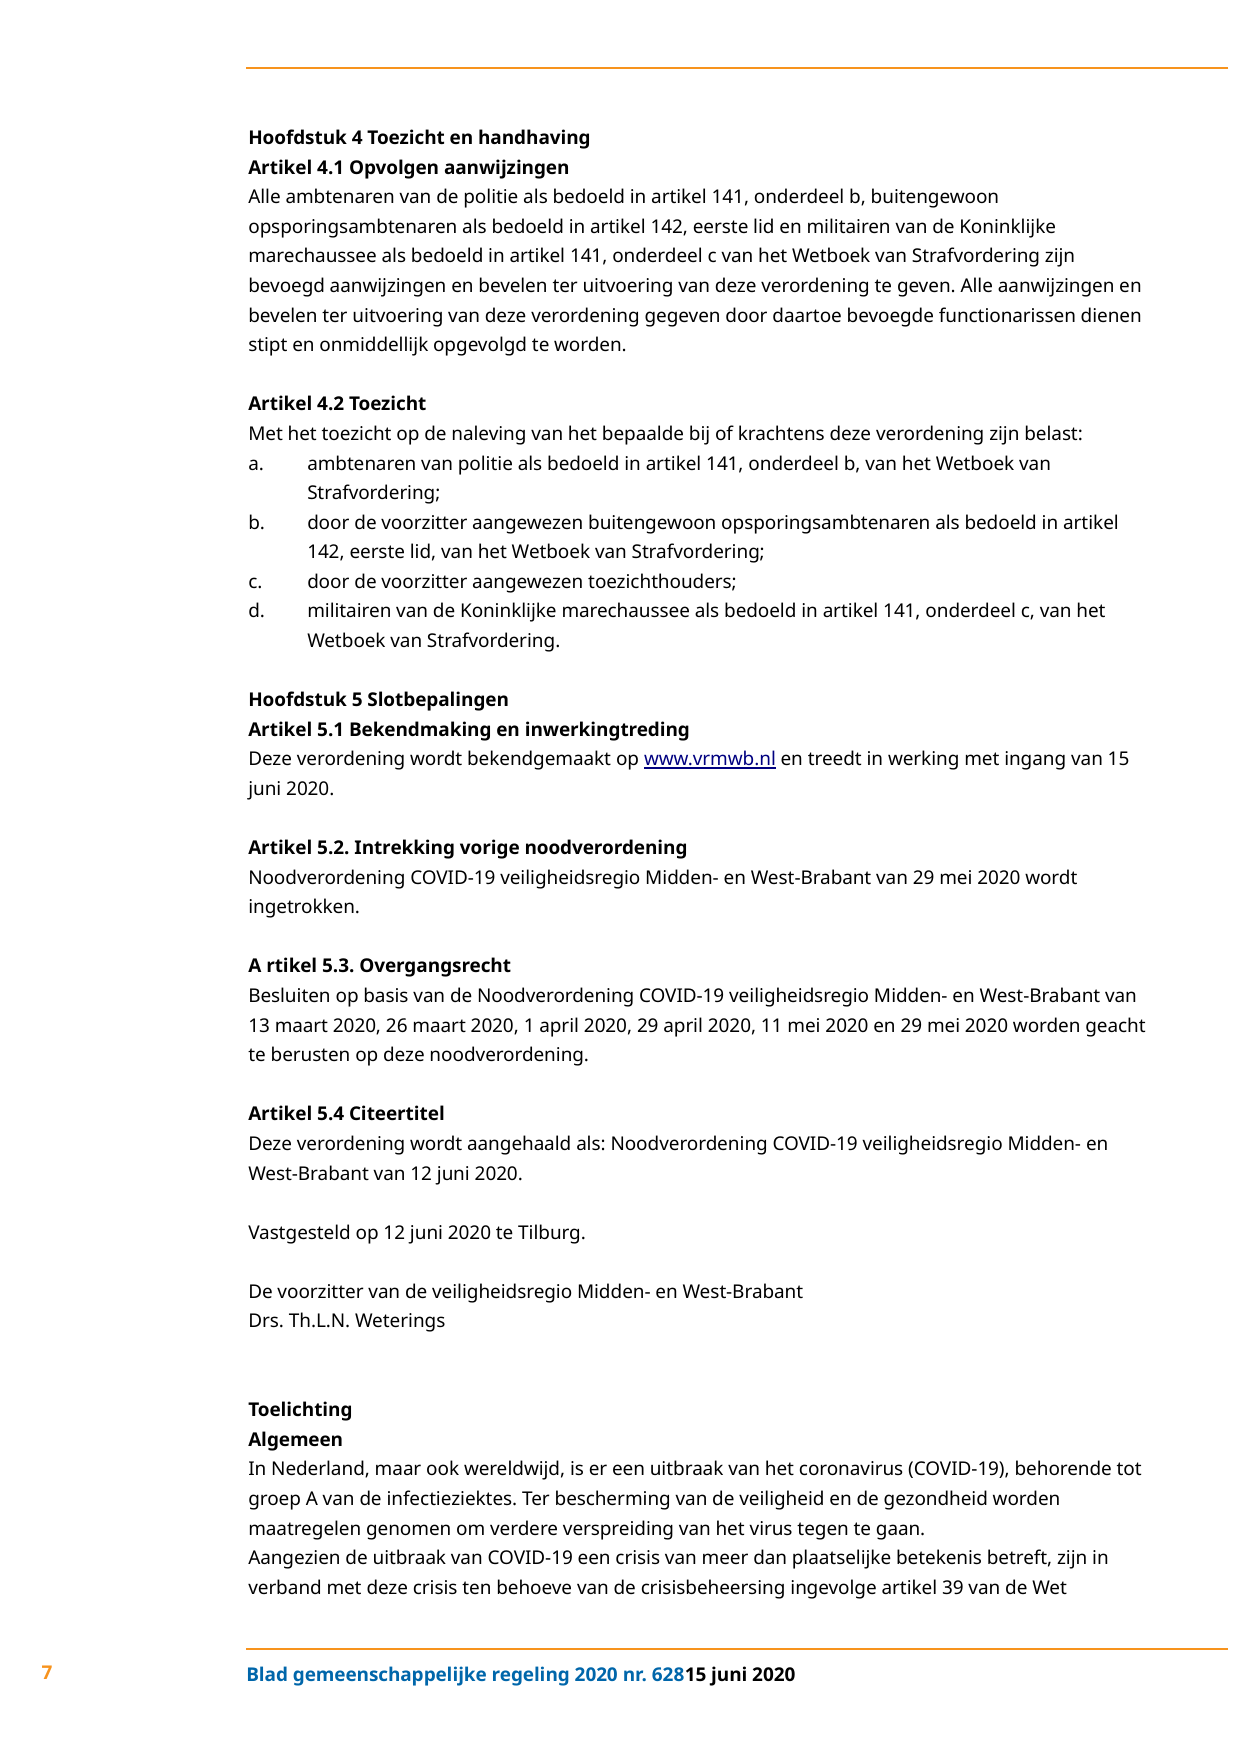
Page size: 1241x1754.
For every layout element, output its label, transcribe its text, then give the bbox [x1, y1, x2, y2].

text In Nederland, maar ook wereldwijd, is er een uitbraak van het coronavirus (COVID-19), behorende tot groep A van de infectieziektes. Ter bescherming van de veiligheid en de gezondheid worden maatregelen genomen om verdere verspreiding van het virus tegen te gaan. [248, 1456, 1152, 1541]
text Deze verordening wordt aangehaald als: Noodverordening COVID-19 veiligheidsregio Midden- en West-Brabant van 12 juni 2020. [248, 1130, 1152, 1186]
text Artikel 5.1 Bekendmaking en inwerkingtreding [248, 716, 1152, 742]
list ambtenaren van politie als bedoeld in artikel 141, onderdeel b, van het Wetboek van Strafvordering; [248, 450, 1152, 505]
text Vastgesteld op 12 juni 2020 te Tilburg. [248, 1219, 1152, 1245]
text Noodverordening COVID-19 veiligheidsregio Midden- en West-Brabant van 29 mei 2020 wordt ingetrokken. [248, 864, 1152, 919]
list door de voorzitter aangewezen buitengewoon opsporingsambtenaren als bedoeld in artikel 142, eerste lid, van het Wetboek van Strafvordering; [248, 509, 1152, 564]
text Deze verordening wordt bekendgemaakt op www.vrmwb.nl en treedt in werking met ingang van 15 juni 2020. [248, 746, 1152, 801]
text Artikel 5.4 Citeertitel [248, 1101, 1152, 1126]
text Hoofdstuk 4 Toezicht en handhaving [248, 124, 1152, 150]
list militairen van de Koninklijke marechaussee als bedoeld in artikel 141, onderdeel c, van het Wetboek van Strafvordering. [248, 598, 1152, 653]
text Artikel 5.2. Intrekking vorige noodverordening [248, 834, 1152, 860]
text Toelichting [248, 1396, 1152, 1422]
list door de voorzitter aangewezen toezichthouders; [248, 568, 1152, 594]
text Artikel 4.2 Toezicht [248, 391, 1152, 416]
text Artikel 4.1 Opvolgen aanwijzingen [248, 154, 1152, 180]
picture [41, 47, 231, 172]
text Met het toezicht op de naleving van het bepaalde bij of krachtens deze verordening zijn belast: [248, 420, 1152, 446]
text Hoofdstuk 5 Slotbepalingen [248, 686, 1152, 712]
text Aangezien de uitbraak van COVID-19 een crisis van meer dan plaatselijke betekenis betreft, zijn in verband met deze crisis ten behoeve van de crisisbeheersing ingevolge artikel 39 van de Wet [248, 1544, 1152, 1600]
text Algemeen [248, 1426, 1152, 1452]
text Alle ambtenaren van de politie als bedoeld in artikel 141, onderdeel b, buitengewoon opsporingsambtenaren als bedoeld in artikel 142, eerste lid en militairen van de Koninklijke marechaussee als bedoeld in artikel 141, onderdeel c van het Wetboek van Strafvordering zijn bevoegd aanwijzingen en bevelen ter uitvoering van deze verordening te geven. Alle aanwijzingen en bevelen ter uitvoering van deze verordening gegeven door daartoe bevoegde functionarissen dienen stipt en onmiddellijk opgevolgd te worden. [248, 183, 1152, 357]
text Drs. Th.L.N. Weterings [248, 1308, 1152, 1333]
text A rtikel 5.3. Overgangsrecht [248, 953, 1152, 978]
text Besluiten op basis van de Noodverordening COVID-19 veiligheidsregio Midden- en West-Brabant van 13 maart 2020, 26 maart 2020, 1 april 2020, 29 april 2020, 11 mei 2020 en 29 mei 2020 worden geacht te berusten op deze noodverordening. [248, 982, 1152, 1067]
text De voorzitter van de veiligheidsregio Midden- en West-Brabant [248, 1278, 1152, 1304]
